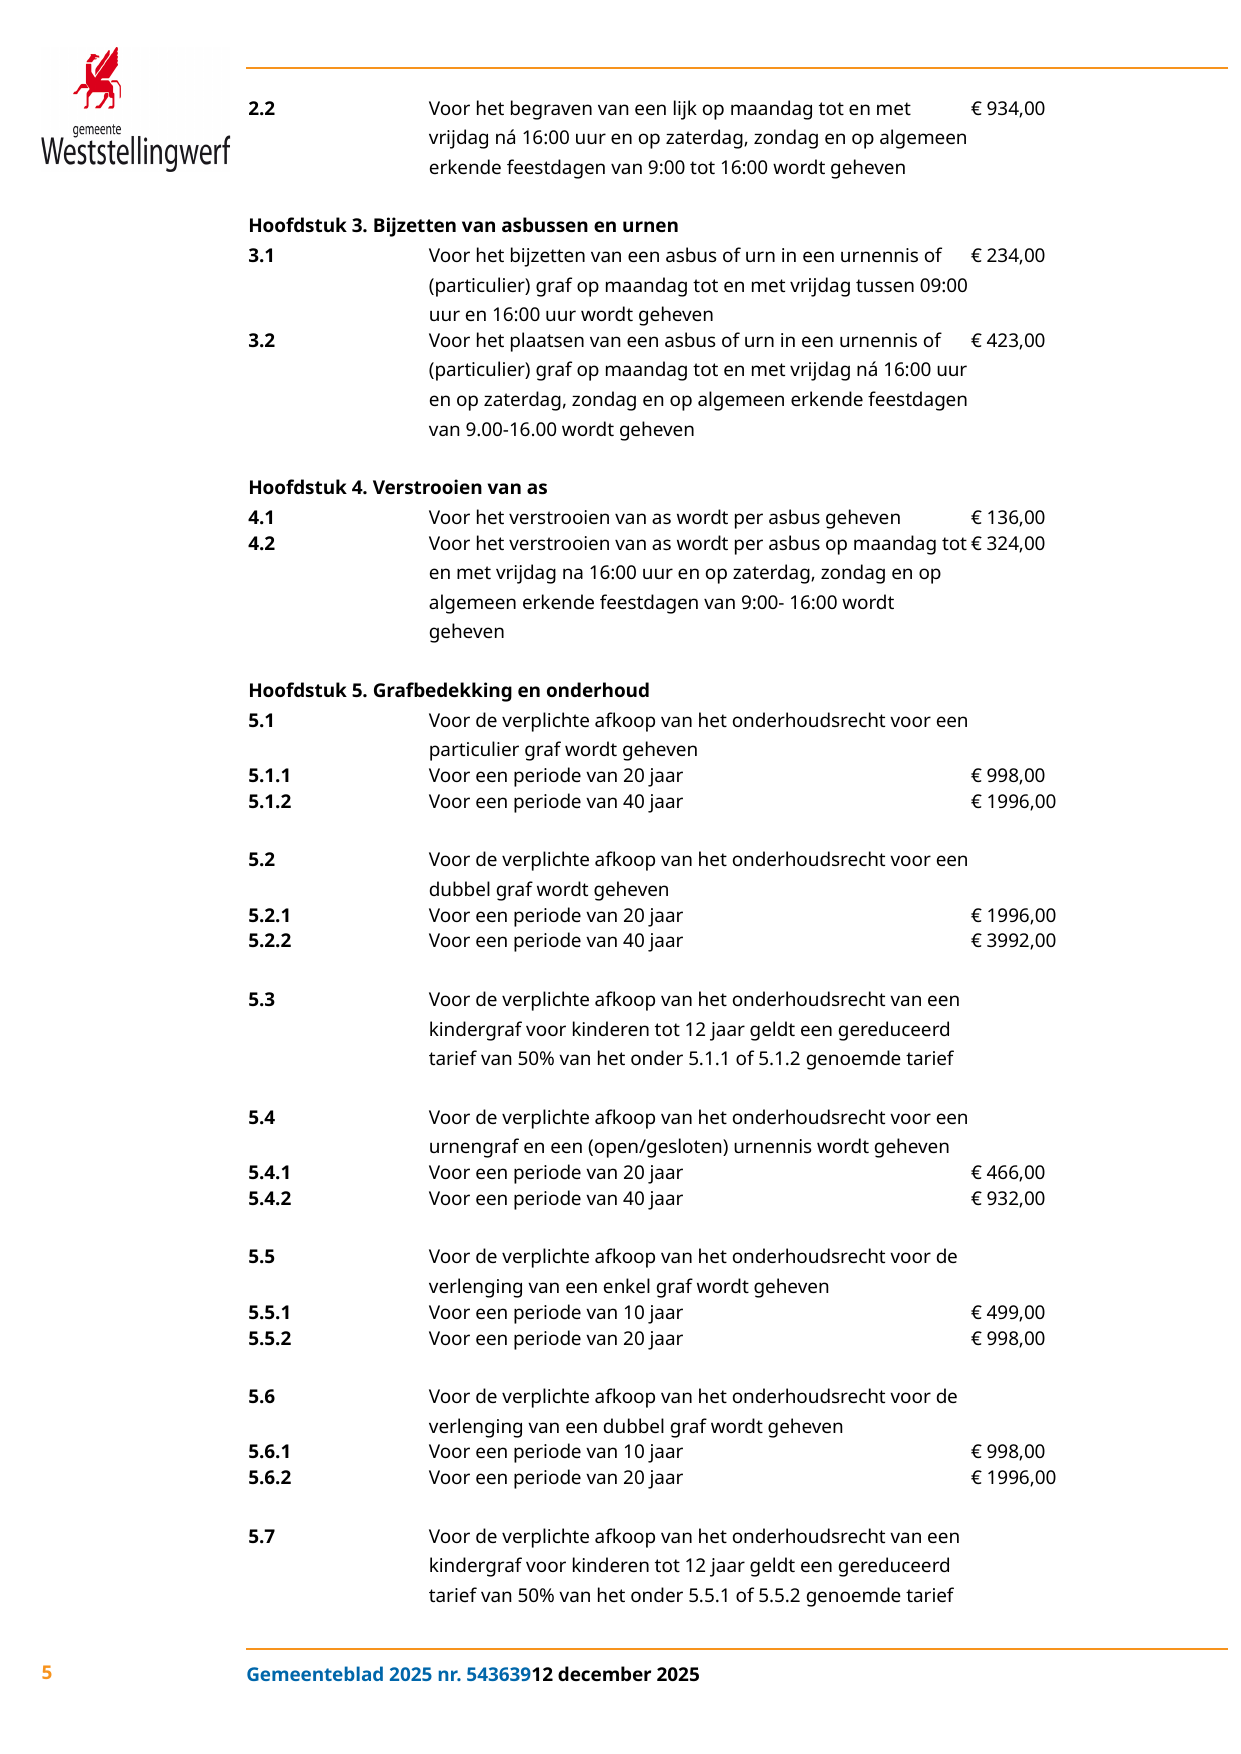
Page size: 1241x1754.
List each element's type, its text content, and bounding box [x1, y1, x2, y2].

text Hoofdstuk 5. Grafbedekking en onderhoud [248, 677, 1152, 703]
table_header 5.3 [248, 986, 429, 1071]
table_cell 5.1.1 [248, 762, 429, 788]
table_cell 5.5.1 [248, 1299, 429, 1325]
table_cell 5.5.2 [248, 1325, 429, 1350]
table_header [971, 1383, 1152, 1439]
table_header Voor het verstrooien van as wordt per asbus geheven [429, 504, 971, 530]
table_cell 2.2 [248, 95, 429, 180]
table_cell € 324,00 [971, 530, 1152, 644]
table_header [971, 846, 1152, 902]
table_header [971, 986, 1152, 1071]
table_header Voor het bijzetten van een asbus of urn in een urnennis of (particulier) graf op maandag tot en met vrijdag tussen 09:00 uur en 16:00 uur wordt geheven [429, 242, 971, 327]
table_header [971, 1523, 1152, 1608]
table_cell € 998,00 [971, 1439, 1152, 1464]
table_header 5.4 [248, 1104, 429, 1159]
table_cell € 932,00 [971, 1185, 1152, 1211]
table_cell 5.4.2 [248, 1185, 429, 1211]
table_cell Voor het plaatsen van een asbus of urn in een urnennis of (particulier) graf op maandag tot en met vrijdag ná 16:00 uur en op zaterdag, zondag en op algemeen erkende feestdagen van 9.00-16.00 wordt geheven [429, 327, 971, 442]
table_cell Voor een periode van 20 jaar [429, 902, 971, 927]
table_header 5.2 [248, 846, 429, 902]
table_header Voor de verplichte afkoop van het onderhoudsrecht voor de verlenging van een dubbel graf wordt geheven [429, 1383, 971, 1439]
table_cell € 998,00 [971, 1325, 1152, 1350]
table_cell € 1996,00 [971, 902, 1152, 927]
table_cell Voor een periode van 20 jaar [429, 1325, 971, 1350]
table_header Voor de verplichte afkoop van het onderhoudsrecht van een kindergraf voor kinderen tot 12 jaar geldt een gereduceerd tarief van 50% van het onder 5.5.1 of 5.5.2 genoemde tarief [429, 1523, 971, 1608]
table_cell € 934,00 [971, 95, 1152, 180]
table_cell € 998,00 [971, 762, 1152, 788]
table_cell 4.2 [248, 530, 429, 644]
table_cell Voor een periode van 40 jaar [429, 788, 971, 813]
table_cell 5.1.2 [248, 788, 429, 813]
table_header € 234,00 [971, 242, 1152, 327]
table_cell 5.6.2 [248, 1464, 429, 1490]
table_cell 3.2 [248, 327, 429, 442]
table_header 5.7 [248, 1523, 429, 1608]
table_cell 5.6.1 [248, 1439, 429, 1464]
table_cell Voor een periode van 10 jaar [429, 1439, 971, 1464]
text Hoofdstuk 3. Bijzetten van asbussen en urnen [248, 212, 1152, 238]
table_header 5.1 [248, 707, 429, 762]
table_header 5.5 [248, 1244, 429, 1299]
table_cell 5.2.2 [248, 928, 429, 953]
table_cell € 499,00 [971, 1299, 1152, 1325]
table_header 4.1 [248, 504, 429, 530]
table_cell € 466,00 [971, 1159, 1152, 1185]
table_header Voor de verplichte afkoop van het onderhoudsrecht voor een dubbel graf wordt geheven [429, 846, 971, 902]
table_cell € 1996,00 [971, 788, 1152, 813]
table_header 5.6 [248, 1383, 429, 1439]
table_header Voor de verplichte afkoop van het onderhoudsrecht voor een particulier graf wordt geheven [429, 707, 971, 762]
table_cell € 423,00 [971, 327, 1152, 442]
table_cell 5.4.1 [248, 1159, 429, 1185]
table_cell 5.2.1 [248, 902, 429, 927]
table_cell Voor een periode van 40 jaar [429, 928, 971, 953]
table_cell Voor een periode van 40 jaar [429, 1185, 971, 1211]
table_header Voor de verplichte afkoop van het onderhoudsrecht voor een urnengraf en een (open/gesloten) urnennis wordt geheven [429, 1104, 971, 1159]
table_header 3.1 [248, 242, 429, 327]
table_header Voor de verplichte afkoop van het onderhoudsrecht voor de verlenging van een enkel graf wordt geheven [429, 1244, 971, 1299]
text Hoofdstuk 4. Verstrooien van as [248, 474, 1152, 500]
table_cell Voor een periode van 20 jaar [429, 762, 971, 788]
table_header [971, 1104, 1152, 1159]
table_header [971, 1244, 1152, 1299]
table_header [971, 707, 1152, 762]
table_header € 136,00 [971, 504, 1152, 530]
table_cell Voor een periode van 20 jaar [429, 1159, 971, 1185]
picture [41, 47, 231, 172]
table_cell Voor het begraven van een lijk op maandag tot en met vrijdag ná 16:00 uur en op zaterdag, zondag en op algemeen erkende feestdagen van 9:00 tot 16:00 wordt geheven [429, 95, 971, 180]
table_cell Voor een periode van 20 jaar [429, 1464, 971, 1490]
table_cell Voor een periode van 10 jaar [429, 1299, 971, 1325]
table_cell € 1996,00 [971, 1464, 1152, 1490]
table_cell Voor het verstrooien van as wordt per asbus op maandag tot en met vrijdag na 16:00 uur en op zaterdag, zondag en op algemeen erkende feestdagen van 9:00- 16:00 wordt geheven [429, 530, 971, 644]
table_cell € 3992,00 [971, 928, 1152, 953]
table_header Voor de verplichte afkoop van het onderhoudsrecht van een kindergraf voor kinderen tot 12 jaar geldt een gereduceerd tarief van 50% van het onder 5.1.1 of 5.1.2 genoemde tarief [429, 986, 971, 1071]
